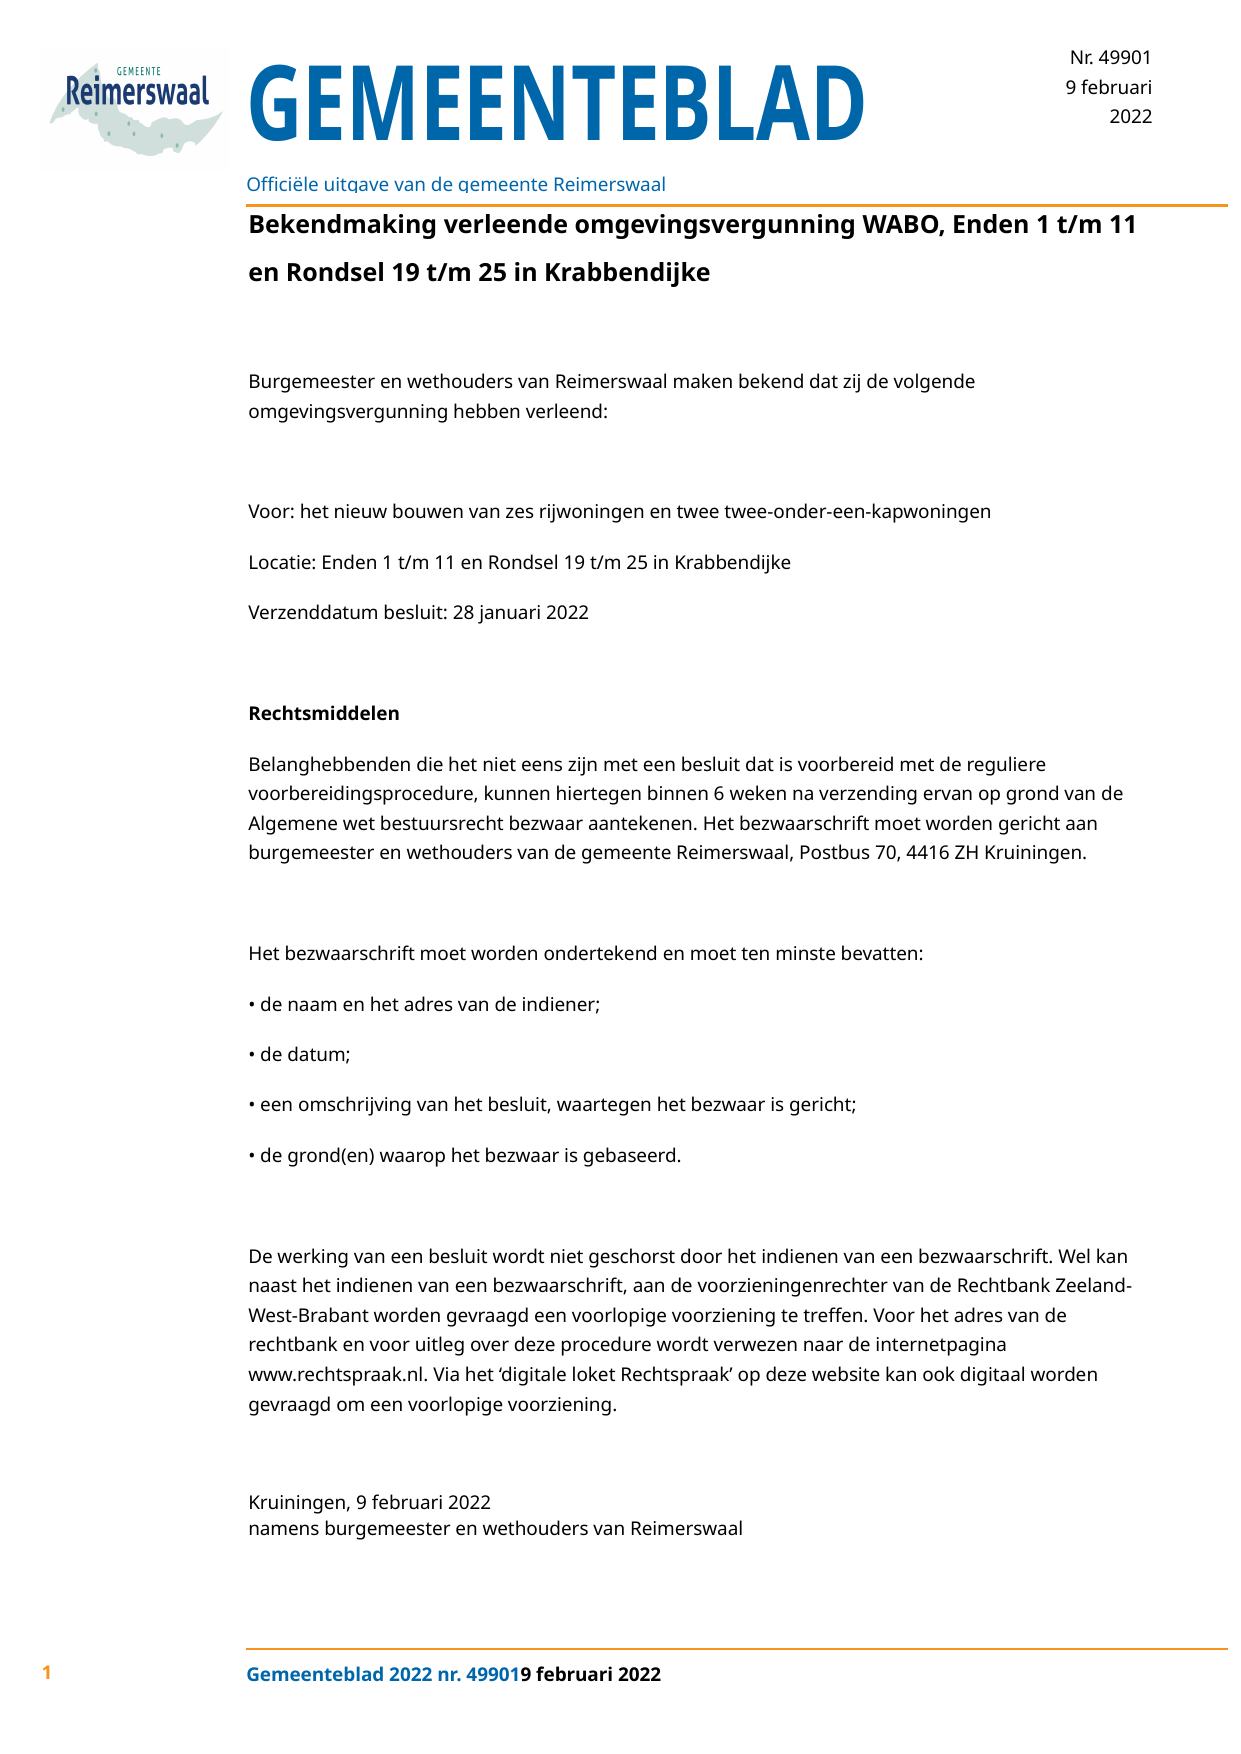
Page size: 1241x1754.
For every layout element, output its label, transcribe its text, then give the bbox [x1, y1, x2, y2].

text Verzenddatum besluit: 28 januari 2022 [248, 599, 1152, 625]
text • de datum; [248, 1041, 1152, 1067]
text Het bezwaarschrift moet worden ondertekend en moet ten minste bevatten: [248, 940, 1152, 966]
text namens burgemeester en wethouders van Reimerswaal [248, 1515, 1152, 1541]
text Rechtsmiddelen [248, 700, 1152, 726]
text Kruiningen, 9 februari 2022 [248, 1489, 1152, 1515]
text De werking van een besluit wordt niet geschorst door het indienen van een bezwaarschrift. Wel kan naast het indienen van een bezwaarschrift, aan de voorzieningenrechter van de Rechtbank Zeeland-West-Brabant worden gevraagd een voorlopige voorziening te treffen. Voor het adres van de rechtbank en voor uitleg over deze procedure wordt verwezen naar de internetpagina www.rechtspraak.nl. Via het ‘digitale loket Rechtspraak’ op deze website kan ook digitaal worden gevraagd om een voorlopige voorziening. [248, 1243, 1152, 1417]
text Locatie: Enden 1 t/m 11 en Rondsel 19 t/m 25 in Krabbendijke [248, 549, 1152, 575]
text Belanghebbenden die het niet eens zijn met een besluit dat is voorbereid met de reguliere voorbereidingsprocedure, kunnen hiertegen binnen 6 weken na verzending ervan op grond van de Algemene wet bestuursrecht bezwaar aantekenen. Het bezwaarschrift moet worden gericht aan burgemeester en wethouders van de gemeente Reimerswaal, Postbus 70, 4416 ZH Kruiningen. [248, 751, 1152, 865]
text Voor: het nieuw bouwen van zes rijwoningen en twee twee-onder-een-kapwoningen [248, 499, 1152, 524]
text Bekendmaking verleende omgevingsvergunning WABO, Enden 1 t/m 11 en Rondsel 19 t/m 25 in Krabbendijke [248, 207, 1152, 288]
text • een omschrijving van het besluit, waartegen het bezwaar is gericht; [248, 1092, 1152, 1117]
text Burgemeester en wethouders van Reimerswaal maken bekend dat zij de volgende omgevingsvergunning hebben verleend: [248, 368, 1152, 424]
picture [41, 47, 231, 172]
text • de grond(en) waarop het bezwaar is gebaseerd. [248, 1142, 1152, 1168]
text • de naam en het adres van de indiener; [248, 991, 1152, 1017]
